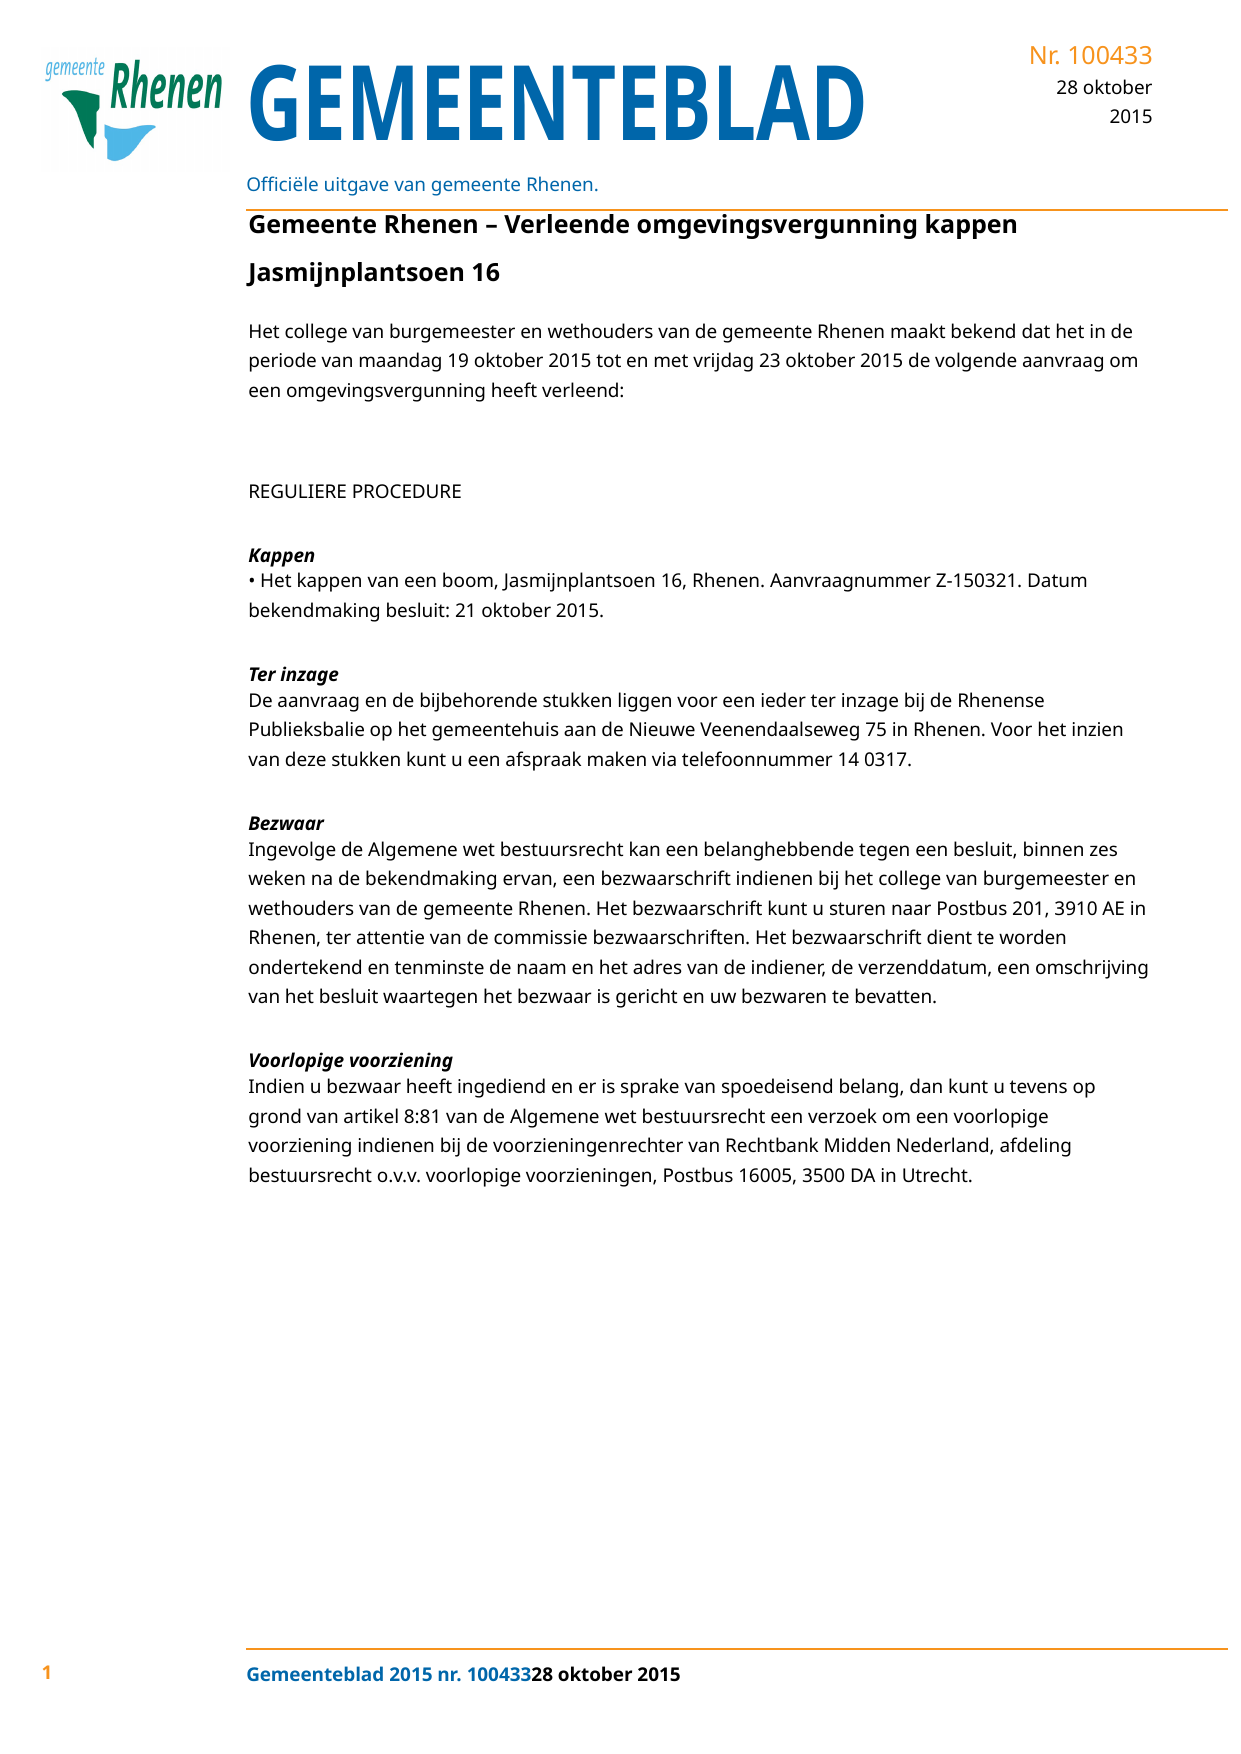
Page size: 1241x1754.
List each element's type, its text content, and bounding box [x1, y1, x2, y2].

text Voorlopige voorziening [248, 1048, 1152, 1073]
text Kappen [248, 542, 1152, 568]
text Het college van burgemeester en wethouders van de gemeente Rhenen maakt bekend dat het in de periode van maandag 19 oktober 2015 tot en met vrijdag 23 oktober 2015 de volgende aanvraag om een omgevingsvergunning heeft verleend: [248, 318, 1152, 403]
text Ter inzage [248, 661, 1152, 687]
text Ingevolge de Algemene wet bestuursrecht kan een belanghebbende tegen een besluit, binnen zes weken na de bekendmaking ervan, een bezwaarschrift indienen bij het college van burgemeester en wethouders van de gemeente Rhenen. Het bezwaarschrift kunt u sturen naar Postbus 201, 3910 AE in Rhenen, ter attentie van de commissie bezwaarschriften. Het bezwaarschrift dient te worden ondertekend en tenminste de naam en het adres van de indiener, de verzenddatum, een omschrijving van het besluit waartegen het bezwaar is gericht en uw bezwaren te bevatten. [248, 836, 1152, 1009]
text Gemeente Rhenen – Verleende omgevingsvergunning kappen Jasmijnplantsoen 16 [248, 211, 1152, 288]
text REGULIERE PROCEDURE [248, 478, 1152, 504]
text De aanvraag en de bijbehorende stukken liggen voor een ieder ter inzage bij de Rhenense Publieksbalie op het gemeentehuis aan de Nieuwe Veenendaalseweg 75 in Rhenen. Voor het inzien van deze stukken kunt u een afspraak maken via telefoonnummer 14 0317. [248, 687, 1152, 772]
text Bezwaar [248, 810, 1152, 836]
text • Het kappen van een boom, Jasmijnplantsoen 16, Rhenen. Aanvraagnummer Z-150321. Datum bekendmaking besluit: 21 oktober 2015. [248, 568, 1152, 623]
picture [41, 47, 231, 172]
text Indien u bezwaar heeft ingediend en er is sprake van spoedeisend belang, dan kunt u tevens op grond van artikel 8:81 van de Algemene wet bestuursrecht een verzoek om een voorlopige voorziening indienen bij de voorzieningenrechter van Rechtbank Midden Nederland, afdeling bestuursrecht o.v.v. voorlopige voorzieningen, Postbus 16005, 3500 DA in Utrecht. [248, 1073, 1152, 1188]
